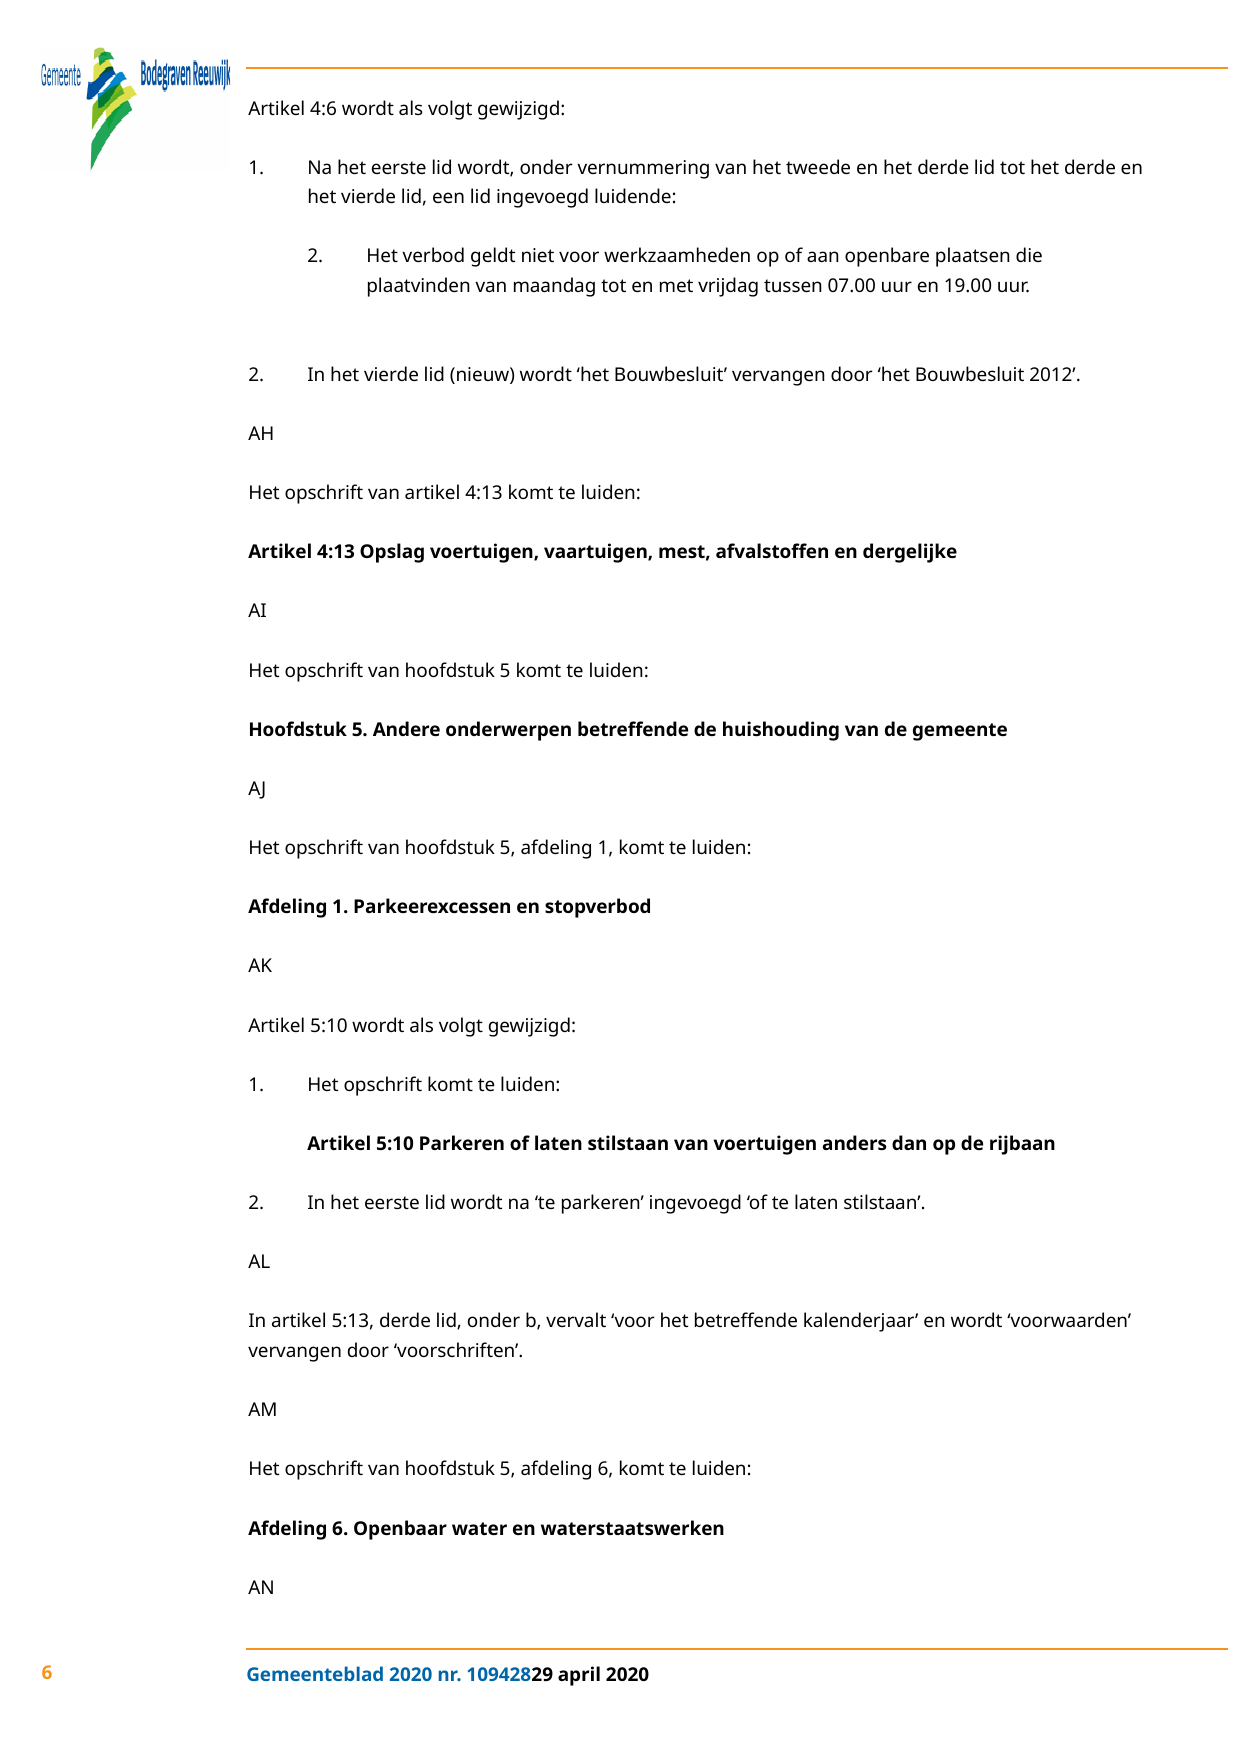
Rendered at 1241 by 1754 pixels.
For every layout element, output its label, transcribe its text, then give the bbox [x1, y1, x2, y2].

text Het opschrift van hoofdstuk 5, afdeling 6, komt te luiden: [248, 1456, 1152, 1481]
text Het opschrift van artikel 4:13 komt te luiden: [248, 479, 1152, 505]
text Artikel 4:13 Opslag voertuigen, vaartuigen, mest, afvalstoffen en dergelijke [248, 538, 1152, 564]
text AL [248, 1248, 1152, 1274]
text Het opschrift van hoofdstuk 5 komt te luiden: [248, 657, 1152, 683]
text Artikel 4:6 wordt als volgt gewijzigd: [248, 95, 1152, 121]
text Hoofdstuk 5. Andere onderwerpen betreffende de huishouding van de gemeente [248, 716, 1152, 742]
text Afdeling 1. Parkeerexcessen en stopverbod [248, 893, 1152, 919]
text AM [248, 1396, 1152, 1422]
list Het opschrift komt te luiden: [248, 1071, 1152, 1097]
list Na het eerste lid wordt, onder vernummering van het tweede en het derde lid tot het derde en het vierde lid, een lid ingevoegd luidende: [248, 154, 1152, 209]
text In artikel 5:13, derde lid, onder b, vervalt ‘voor het betreffende kalenderjaar’ en wordt ‘voorwaarden’ vervangen door ‘voorschriften’. [248, 1308, 1152, 1363]
list Het verbod geldt niet voor werkzaamheden op of aan openbare plaatsen die plaatvinden van maandag tot en met vrijdag tussen 07.00 uur en 19.00 uur. [307, 243, 1152, 298]
list Artikel 5:10 Parkeren of laten stilstaan van voertuigen anders dan op de rijbaan [248, 1130, 1152, 1156]
text AH [248, 420, 1152, 446]
text AK [248, 953, 1152, 978]
text AN [248, 1574, 1152, 1600]
text Het opschrift van hoofdstuk 5, afdeling 1, komt te luiden: [248, 834, 1152, 860]
text Artikel 5:10 wordt als volgt gewijzigd: [248, 1012, 1152, 1038]
text AI [248, 598, 1152, 623]
text AJ [248, 775, 1152, 801]
list In het eerste lid wordt na ‘te parkeren’ ingevoegd ‘of te laten stilstaan’. [248, 1189, 1152, 1215]
list In het vierde lid (nieuw) wordt ‘het Bouwbesluit’ vervangen door ‘het Bouwbesluit 2012’. [248, 361, 1152, 387]
text Afdeling 6. Openbaar water en waterstaatswerken [248, 1515, 1152, 1541]
picture [41, 47, 231, 172]
